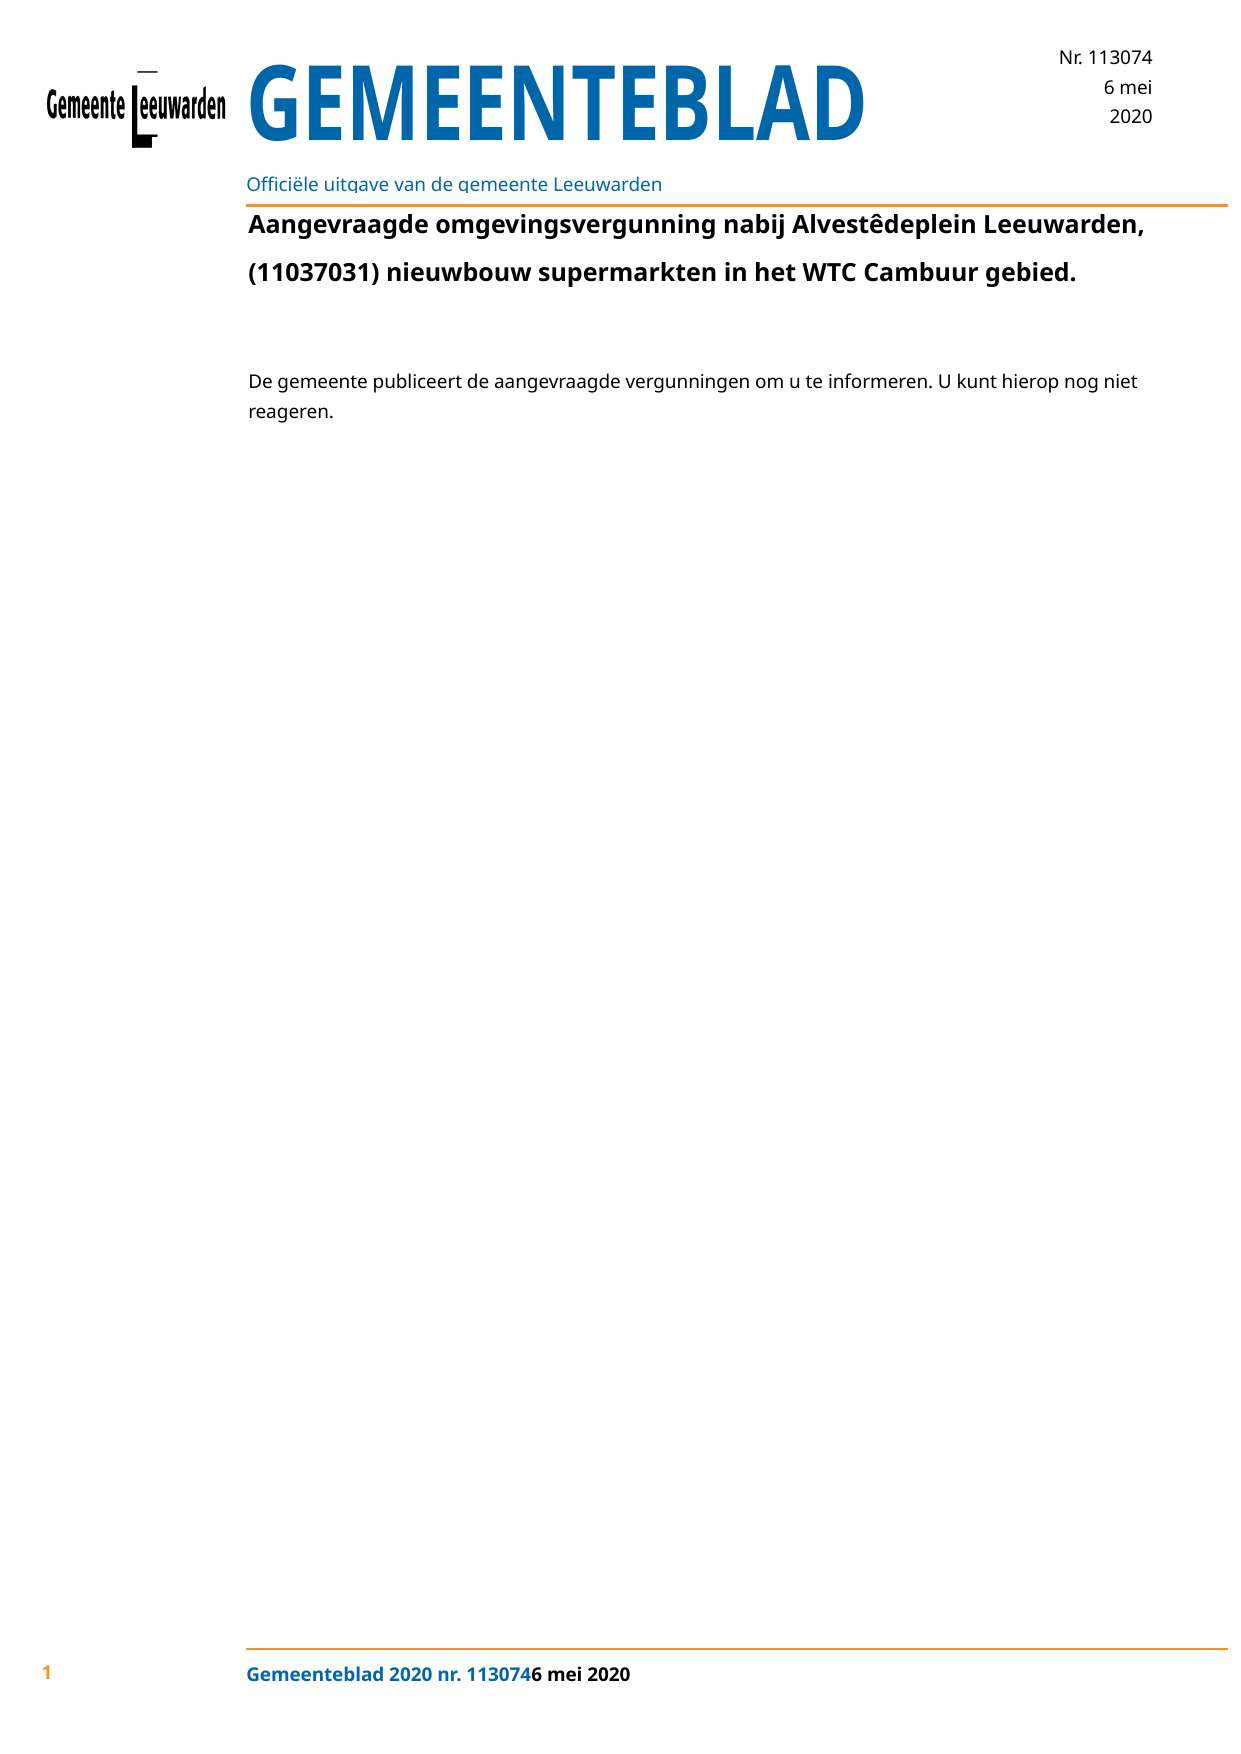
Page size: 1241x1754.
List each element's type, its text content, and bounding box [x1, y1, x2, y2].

picture [41, 47, 231, 172]
text Aangevraagde omgevingsvergunning nabij Alvestêdeplein Leeuwarden, (11037031) nieuwbouw supermarkten in het WTC Cambuur gebied. [248, 207, 1152, 288]
text De gemeente publiceert de aangevraagde vergunningen om u te informeren. U kunt hierop nog niet reageren. [248, 368, 1152, 424]
